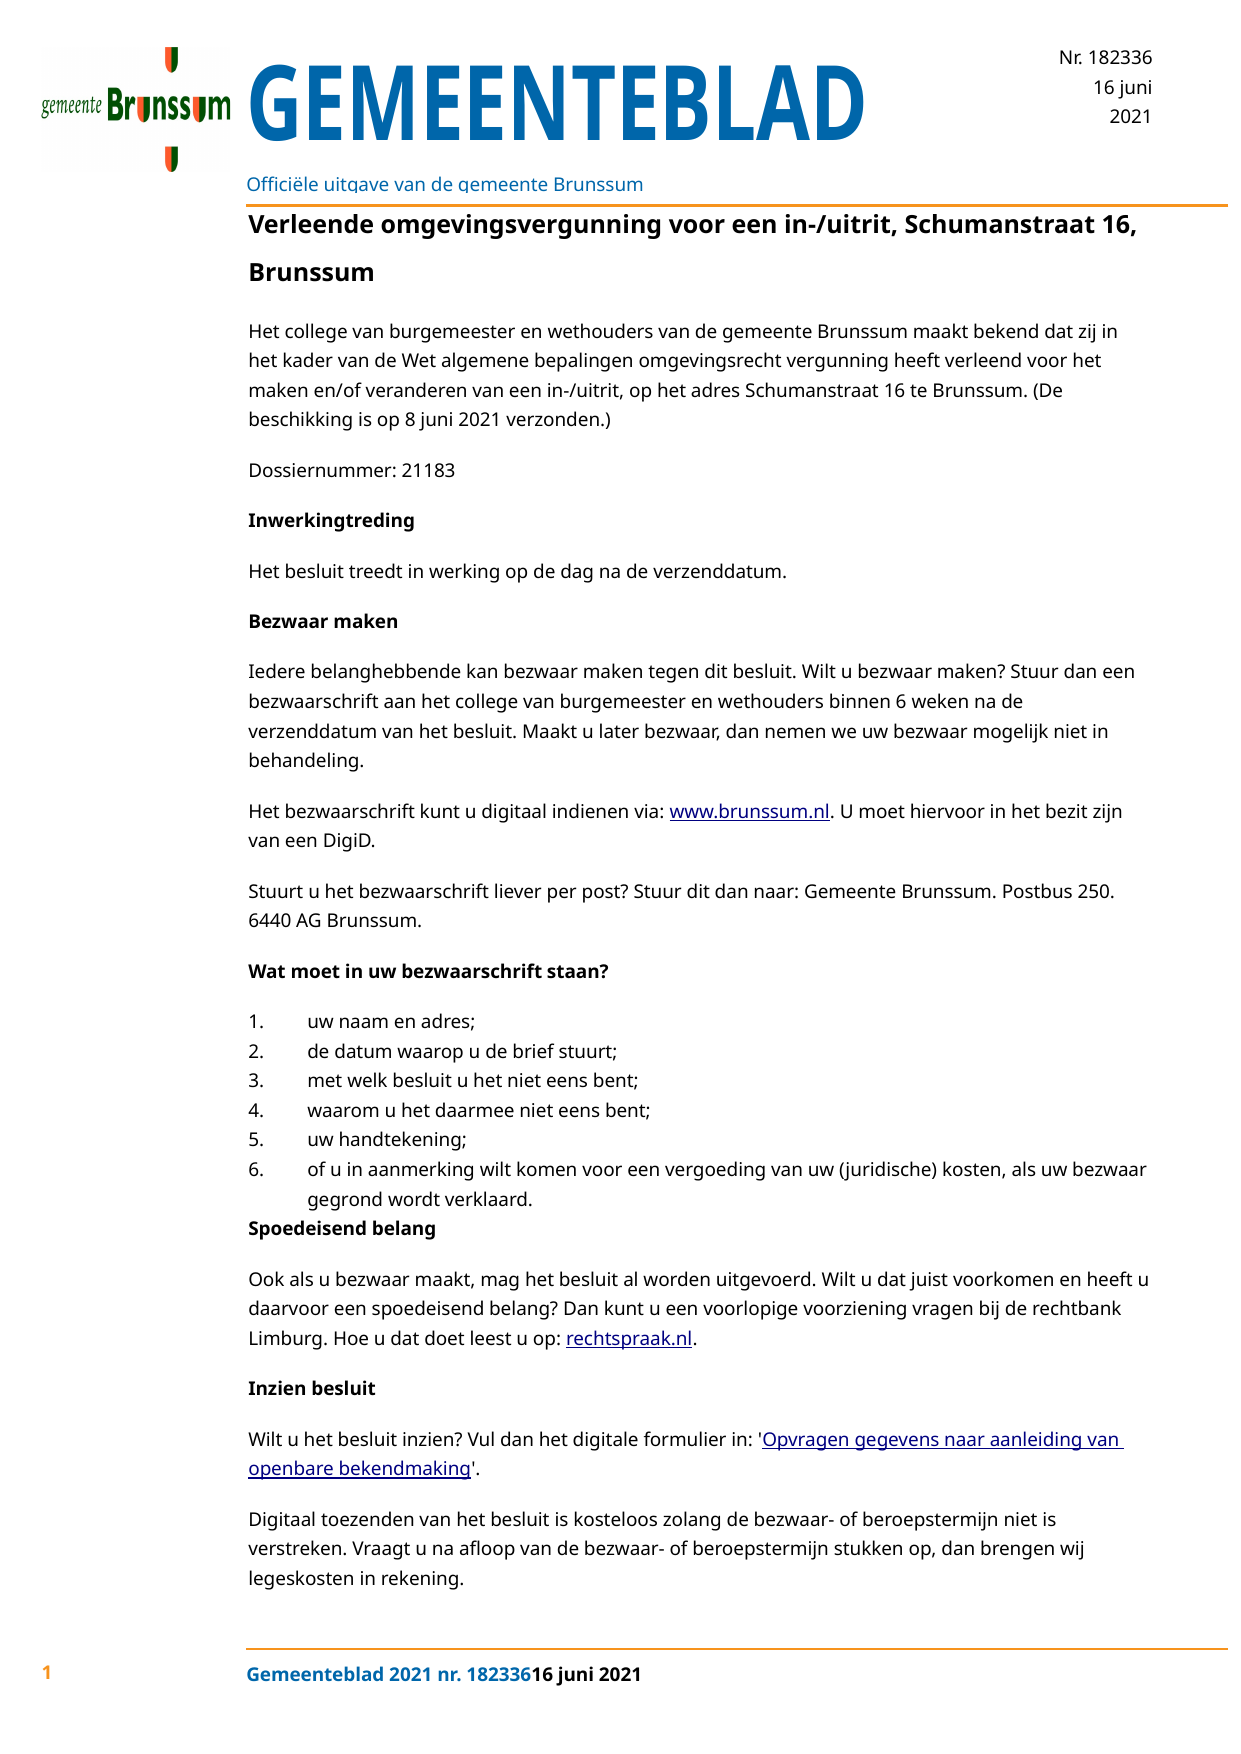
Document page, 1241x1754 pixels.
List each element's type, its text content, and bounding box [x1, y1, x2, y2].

list of u in aanmerking wilt komen voor een vergoeding van uw (juridische) kosten, als uw bezwaar gegrond wordt verklaard. [248, 1156, 1152, 1212]
text Wilt u het besluit inzien? Vul dan het digitale formulier in: 'Opvragen gegevens naar aanleiding van openbare bekendmaking'. [248, 1426, 1152, 1481]
list de datum waarop u de brief stuurt; [248, 1038, 1152, 1064]
text Spoedeisend belang [248, 1215, 1152, 1241]
text Stuurt u het bezwaarschrift liever per post? Stuur dit dan naar: Gemeente Brunssum. Postbus 250. 6440 AG Brunssum. [248, 878, 1152, 933]
text Verleende omgevingsvergunning voor een in-/uitrit, Schumanstraat 16, Brunssum [248, 207, 1152, 288]
text Het college van burgemeester en wethouders van de gemeente Brunssum maakt bekend dat zij in het kader van de Wet algemene bepalingen omgevingsrecht vergunning heeft verleend voor het maken en/of veranderen van een in-/uitrit, op het adres Schumanstraat 16 te Brunssum. (De beschikking is op 8 juni 2021 verzonden.) [248, 318, 1152, 432]
text Iedere belanghebbende kan bezwaar maken tegen dit besluit. Wilt u bezwaar maken? Stuur dan een bezwaarschrift aan het college van burgemeester en wethouders binnen 6 weken na de verzenddatum van het besluit. Maakt u later bezwaar, dan nemen we uw bezwaar mogelijk niet in behandeling. [248, 659, 1152, 773]
text Inzien besluit [248, 1375, 1152, 1401]
list uw handtekening; [248, 1127, 1152, 1152]
text Het besluit treedt in werking op de dag na de verzenddatum. [248, 558, 1152, 584]
text Dossiernummer: 21183 [248, 457, 1152, 483]
list uw naam en adres; [248, 1008, 1152, 1034]
picture [41, 47, 231, 172]
list waarom u het daarmee niet eens bent; [248, 1097, 1152, 1123]
text Wat moet in uw bezwaarschrift staan? [248, 958, 1152, 984]
text Bezwaar maken [248, 608, 1152, 634]
text Het bezwaarschrift kunt u digitaal indienen via: www.brunssum.nl. U moet hiervoor in het bezit zijn van een DigiD. [248, 798, 1152, 853]
text Digitaal toezenden van het besluit is kosteloos zolang de bezwaar- of beroepstermijn niet is verstreken. Vraagt u na afloop van de bezwaar- of beroepstermijn stukken op, dan brengen wij legeskosten in rekening. [248, 1506, 1152, 1591]
text Ook als u bezwaar maakt, mag het besluit al worden uitgevoerd. Wilt u dat juist voorkomen en heeft u daarvoor een spoedeisend belang? Dan kunt u een voorlopige voorziening vragen bij de rechtbank Limburg. Hoe u dat doet leest u op: rechtspraak.nl. [248, 1266, 1152, 1351]
text Inwerkingtreding [248, 507, 1152, 533]
list met welk besluit u het niet eens bent; [248, 1067, 1152, 1093]
